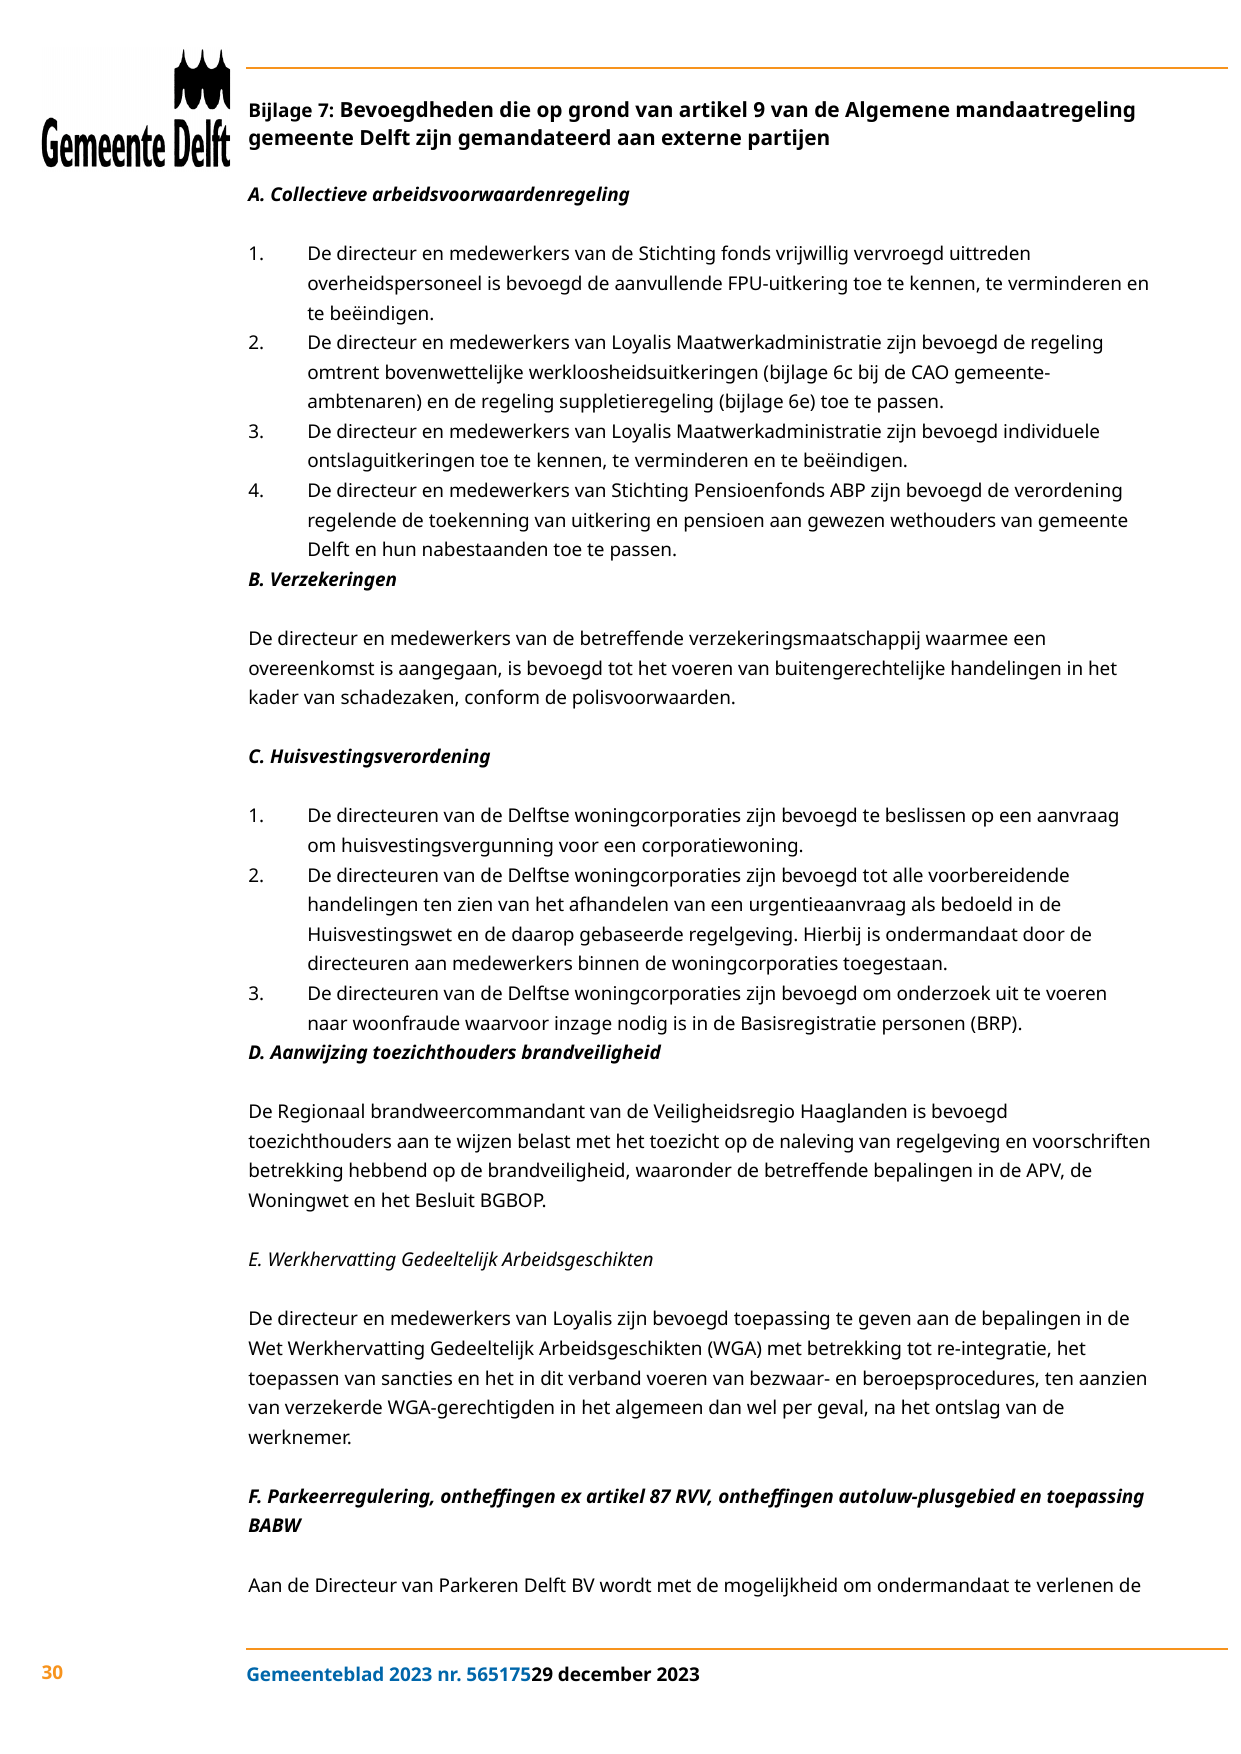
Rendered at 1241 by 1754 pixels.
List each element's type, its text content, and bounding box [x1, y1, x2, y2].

list De directeur en medewerkers van Loyalis Maatwerkadministratie zijn bevoegd individuele ontslaguitkeringen toe te kennen, te verminderen en te beëindigen. [248, 418, 1152, 473]
list De directeur en medewerkers van Loyalis Maatwerkadministratie zijn bevoegd de regeling omtrent bovenwettelijke werkloosheidsuitkeringen (bijlage 6c bij de CAO gemeente-ambtenaren) en de regeling suppletieregeling (bijlage 6e) toe te passen. [248, 329, 1152, 414]
text De Regionaal brandweercommandant van de Veiligheidsregio Haaglanden is bevoegd toezichthouders aan te wijzen belast met het toezicht op de naleving van regelgeving en voorschriften betrekking hebbend op de brandveiligheid, waaronder de betreffende bepalingen in de APV, de Woningwet en het Besluit BGBOP. [248, 1098, 1152, 1213]
list De directeur en medewerkers van Stichting Pensioenfonds ABP zijn bevoegd de verordening regelende de toekenning van uitkering en pensioen aan gewezen wethouders van gemeente Delft en hun nabestaanden toe te passen. [248, 477, 1152, 562]
text C. Huisvestingsverordening [248, 743, 1152, 769]
text B. Verzekeringen [248, 566, 1152, 592]
list De directeuren van de Delftse woningcorporaties zijn bevoegd om onderzoek uit te voeren naar woonfraude waarvoor inzage nodig is in de Basisregistratie personen (BRP). [248, 980, 1152, 1035]
text D. Aanwijzing toezichthouders brandveiligheid [248, 1039, 1152, 1065]
text De directeur en medewerkers van de betreffende verzekeringsmaatschappij waarmee een overeenkomst is aangegaan, is bevoegd tot het voeren van buitengerechtelijke handelingen in het kader van schadezaken, conform de polisvoorwaarden. [248, 625, 1152, 710]
picture [41, 47, 231, 172]
text A. Collectieve arbeidsvoorwaardenregeling [248, 181, 1152, 207]
list De directeur en medewerkers van de Stichting fonds vrijwillig vervroegd uittreden overheidspersoneel is bevoegd de aanvullende FPU-uitkering toe te kennen, te verminderen en te beëindigen. [248, 241, 1152, 325]
list De directeuren van de Delftse woningcorporaties zijn bevoegd te beslissen op een aanvraag om huisvestingsvergunning voor een corporatiewoning. [248, 803, 1152, 858]
text Aan de Directeur van Parkeren Delft BV wordt met de mogelijkheid om ondermandaat te verlenen de [248, 1572, 1152, 1597]
list De directeuren van de Delftse woningcorporaties zijn bevoegd tot alle voorbereidende handelingen ten zien van het afhandelen van een urgentieaanvraag als bedoeld in de Huisvestingswet en de daarop gebaseerde regelgeving. Hierbij is ondermandaat door de directeuren aan medewerkers binnen de woningcorporaties toegestaan. [248, 862, 1152, 976]
text E. Werkhervatting Gedeeltelijk Arbeidsgeschikten [248, 1246, 1152, 1272]
text F. Parkeerregulering, ontheffingen ex artikel 87 RVV, ontheffingen autoluw-plusgebied en toepassing BABW [248, 1483, 1152, 1538]
text De directeur en medewerkers van Loyalis zijn bevoegd toepassing te geven aan de bepalingen in de Wet Werkhervatting Gedeeltelijk Arbeidsgeschikten (WGA) met betrekking tot re-integratie, het toepassen van sancties en het in dit verband voeren van bezwaar- en beroepsprocedures, ten aanzien van verzekerde WGA-gerechtigden in het algemeen dan wel per geval, na het ontslag van de werknemer. [248, 1306, 1152, 1449]
text Bijlage 7: Bevoegdheden die op grond van artikel 9 van de Algemene mandaatregeling gemeente Delft zijn gemandateerd aan externe partijen [248, 95, 1152, 152]
